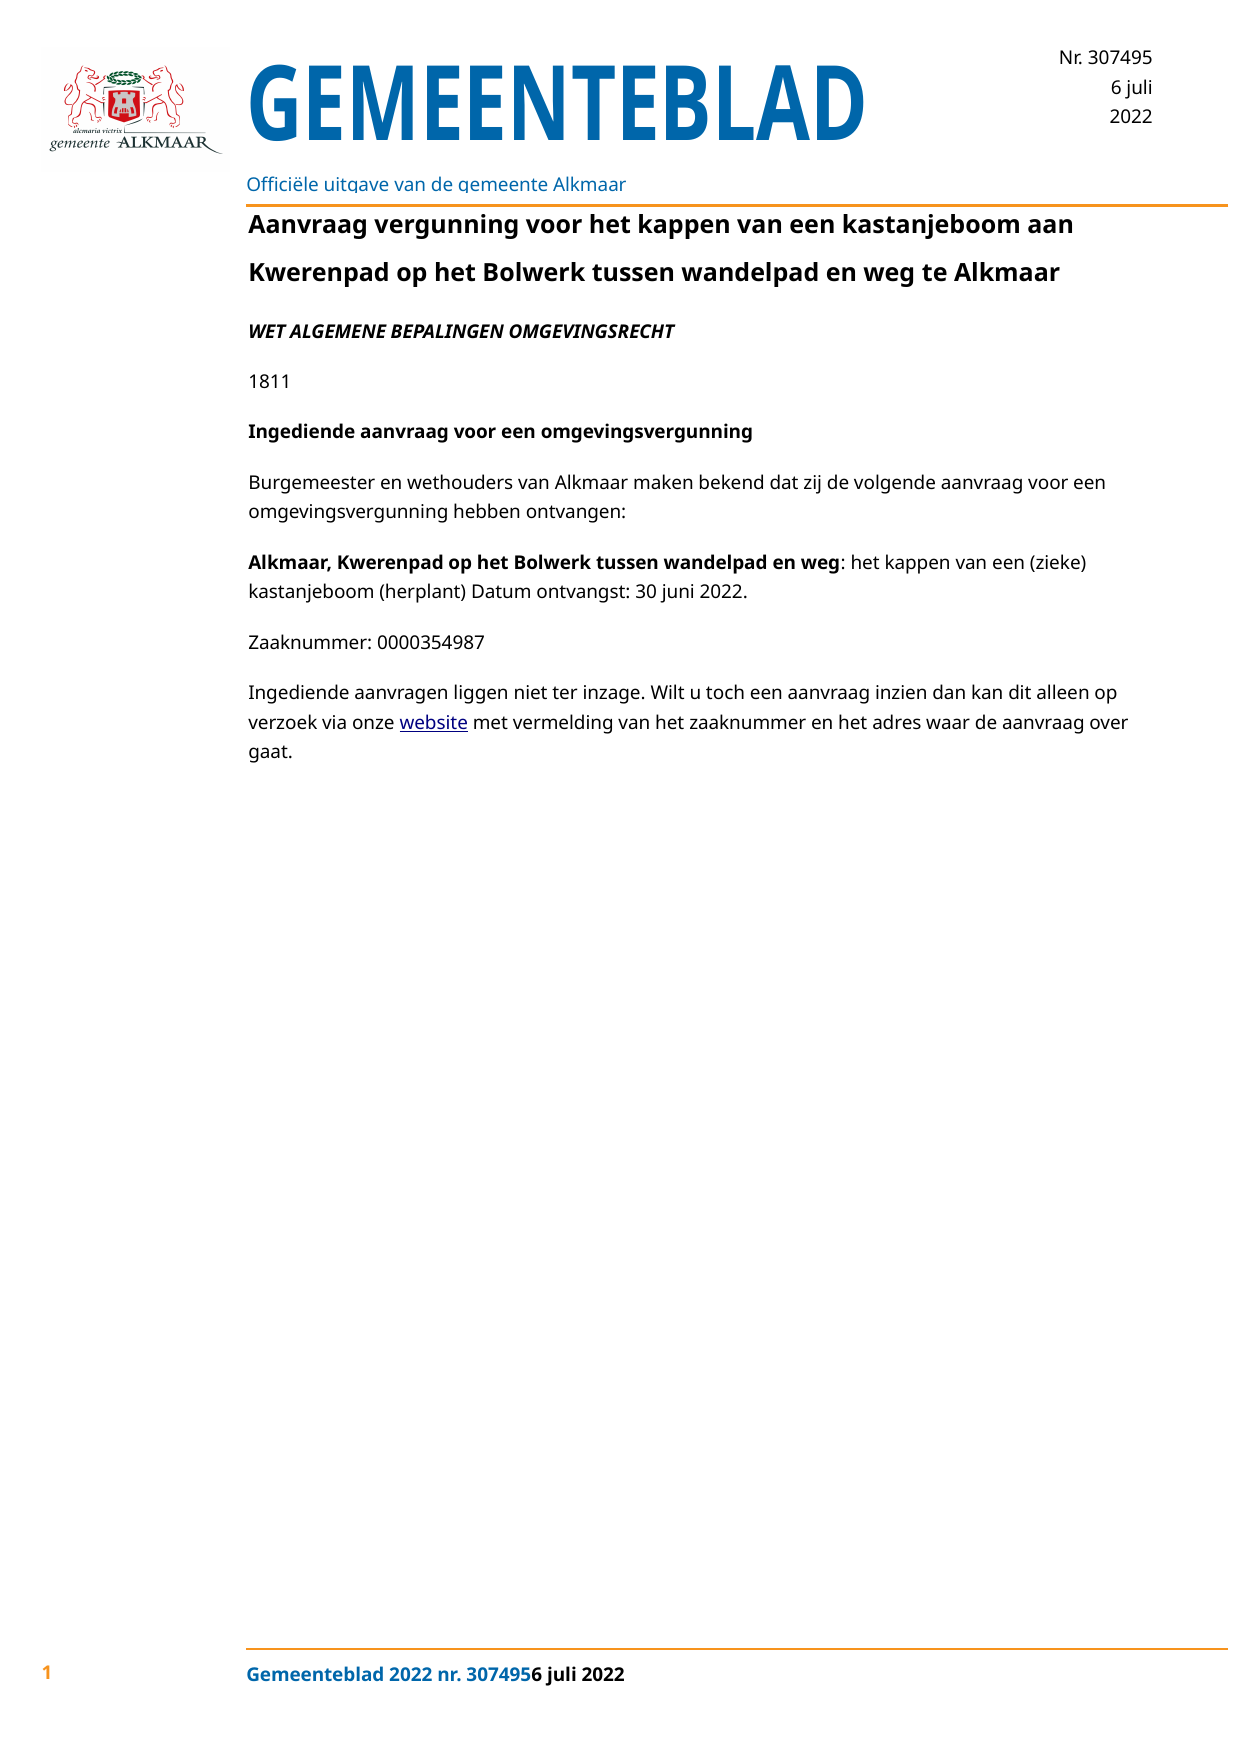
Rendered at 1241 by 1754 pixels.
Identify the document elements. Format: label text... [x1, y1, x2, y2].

text Aanvraag vergunning voor het kappen van een kastanjeboom aan Kwerenpad op het Bolwerk tussen wandelpad en weg te Alkmaar [248, 207, 1152, 288]
text Alkmaar, Kwerenpad op het Bolwerk tussen wandelpad en weg: het kappen van een (zieke) kastanjeboom (herplant) Datum ontvangst: 30 juni 2022. [248, 549, 1152, 604]
text 1811 [248, 368, 1152, 394]
text Ingediende aanvragen liggen niet ter inzage. Wilt u toch een aanvraag inzien dan kan dit alleen op verzoek via onze website met vermelding van het zaaknummer en het adres waar de aanvraag over gaat. [248, 679, 1152, 764]
text Burgemeester en wethouders van Alkmaar maken bekend dat zij de volgende aanvraag voor een omgevingsvergunning hebben ontvangen: [248, 469, 1152, 524]
text Ingediende aanvraag voor een omgevingsvergunning [248, 419, 1152, 444]
text Zaaknummer: 0000354987 [248, 629, 1152, 655]
text WET ALGEMENE BEPALINGEN OMGEVINGSRECHT [248, 318, 1152, 344]
picture [41, 47, 231, 172]
